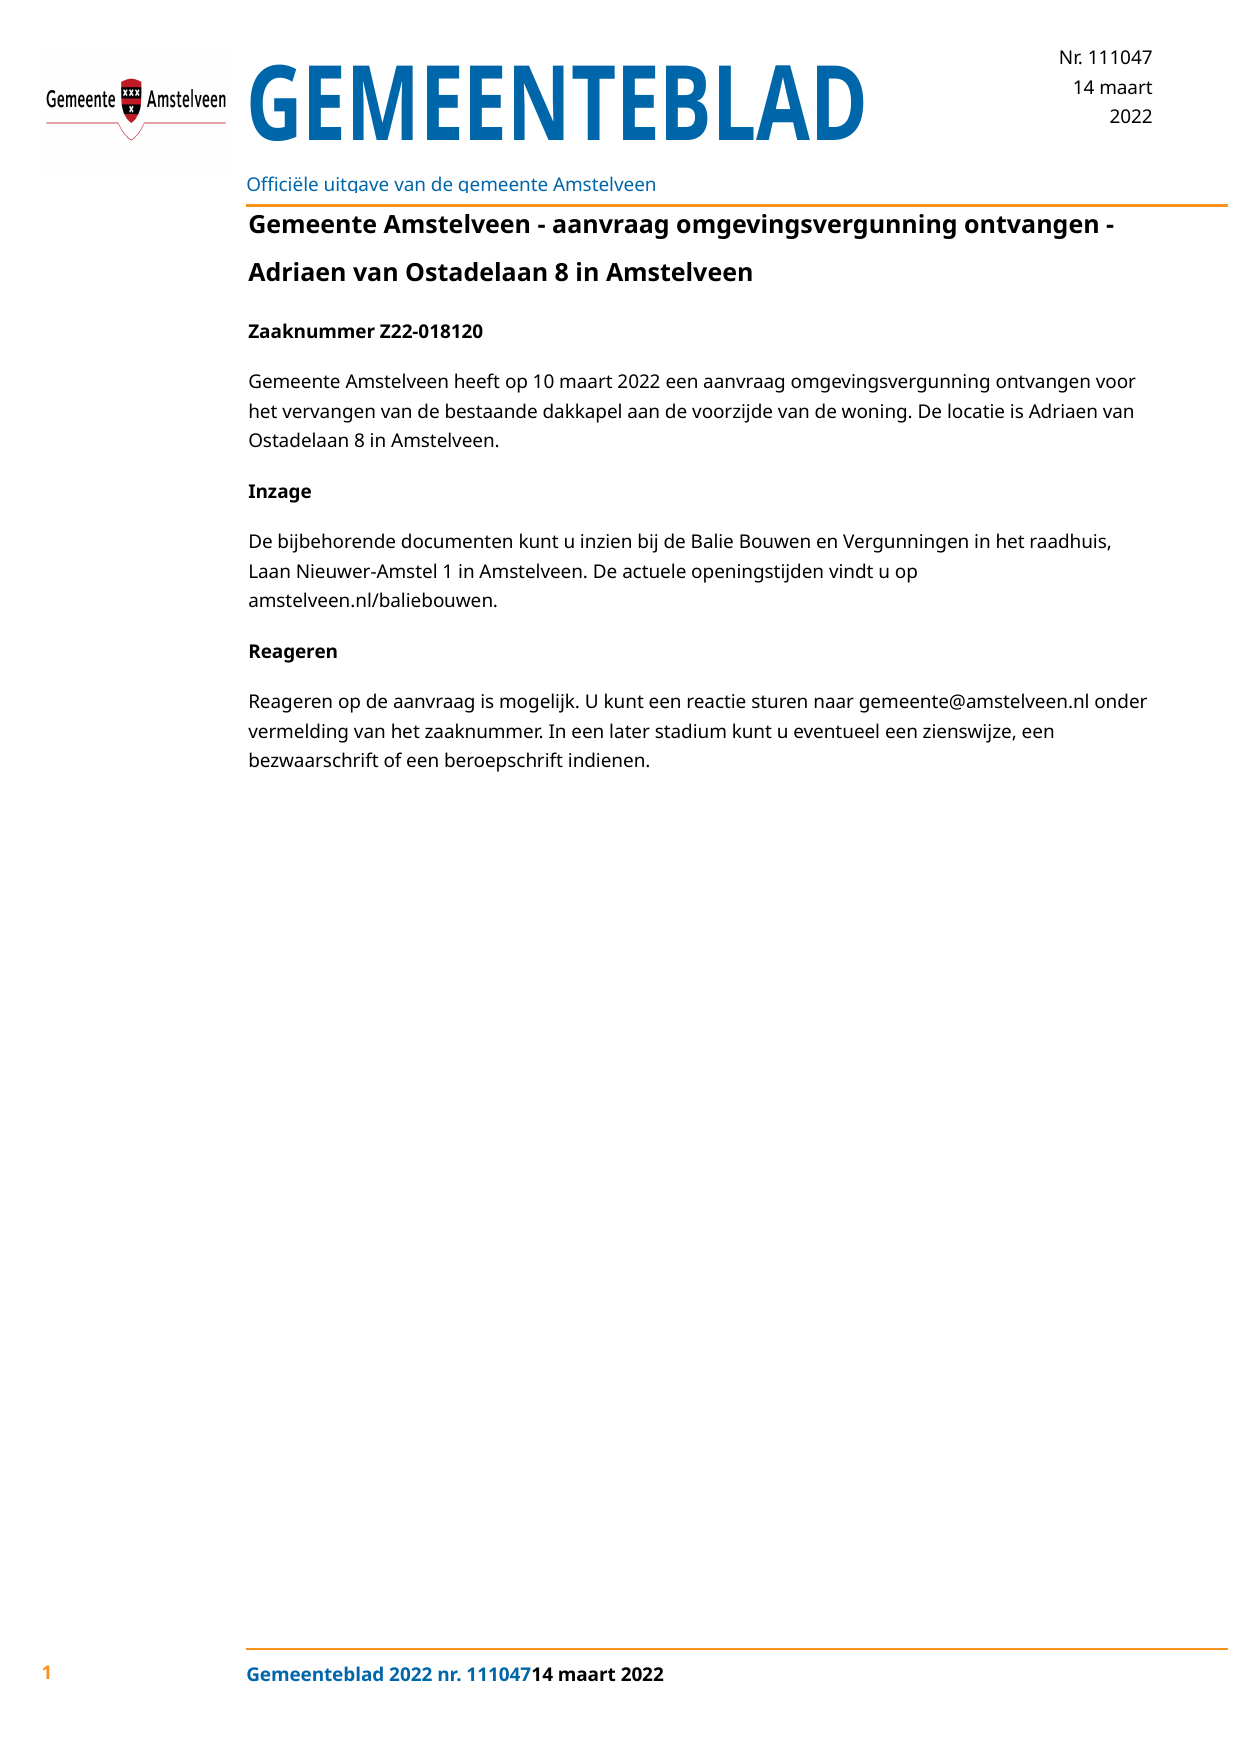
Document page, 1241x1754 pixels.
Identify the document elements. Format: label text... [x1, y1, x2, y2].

text Inzage [248, 478, 1152, 504]
text Gemeente Amstelveen - aanvraag omgevingsvergunning ontvangen - Adriaen van Ostadelaan 8 in Amstelveen [248, 207, 1152, 288]
text Gemeente Amstelveen heeft op 10 maart 2022 een aanvraag omgevingsvergunning ontvangen voor het vervangen van de bestaande dakkapel aan de voorzijde van de woning. De locatie is Adriaen van Ostadelaan 8 in Amstelveen. [248, 368, 1152, 453]
text Zaaknummer Z22-018120 [248, 318, 1152, 344]
text De bijbehorende documenten kunt u inzien bij de Balie Bouwen en Vergunningen in het raadhuis, Laan Nieuwer-Amstel 1 in Amstelveen. De actuele openingstijden vindt u op amstelveen.nl/baliebouwen. [248, 528, 1152, 613]
text Reageren [248, 638, 1152, 664]
text Reageren op de aanvraag is mogelijk. U kunt een reactie sturen naar gemeente@amstelveen.nl onder vermelding van het zaaknummer. In een later stadium kunt u eventueel een zienswijze, een bezwaarschrift of een beroepschrift indienen. [248, 688, 1152, 773]
picture [41, 47, 231, 172]
